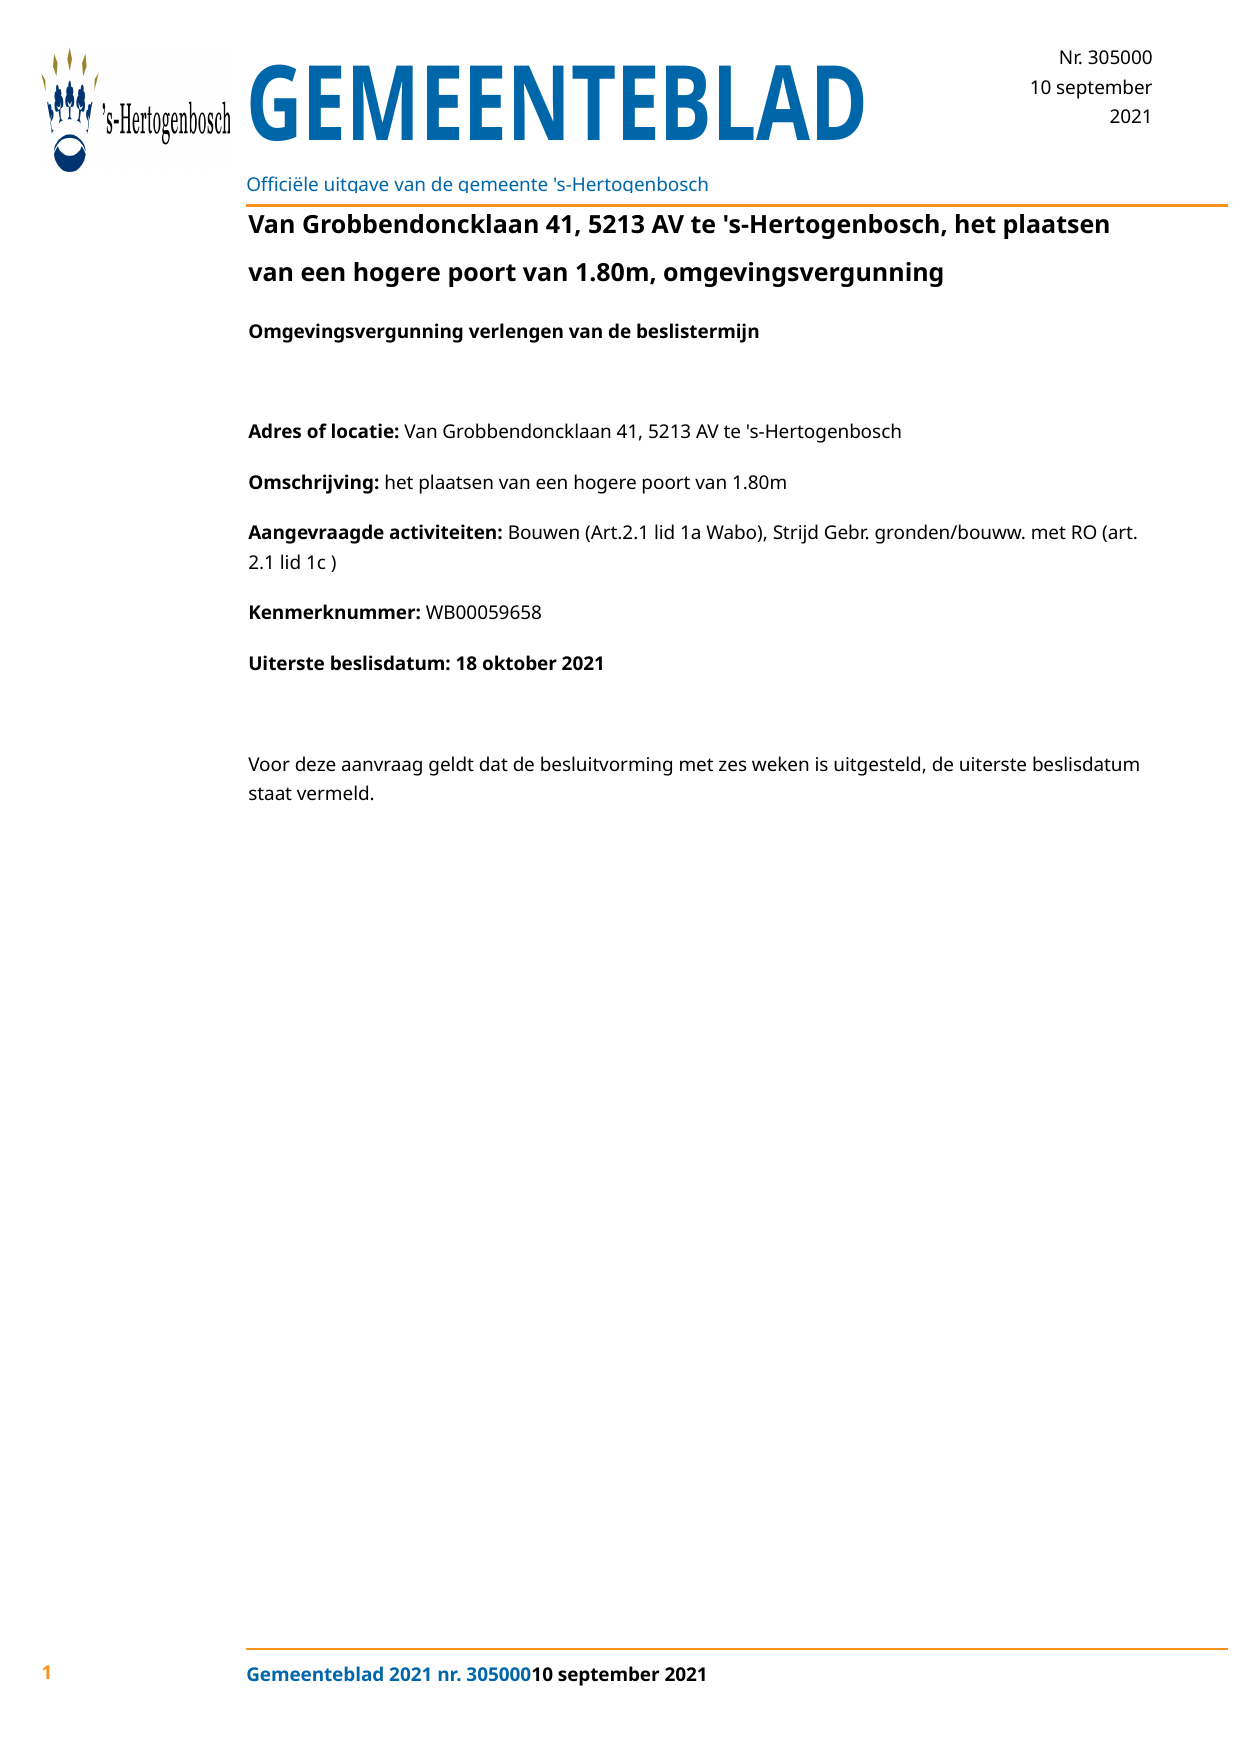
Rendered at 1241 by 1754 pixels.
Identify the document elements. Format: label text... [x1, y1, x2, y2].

text Kenmerknummer: WB00059658 [248, 599, 1152, 625]
text Voor deze aanvraag geldt dat de besluitvorming met zes weken is uitgesteld, de uiterste beslisdatum staat vermeld. [248, 751, 1152, 806]
picture [41, 47, 231, 172]
text Omgevingsvergunning verlengen van de beslistermijn [248, 318, 1152, 344]
text Aangevraagde activiteiten: Bouwen (Art.2.1 lid 1a Wabo), Strijd Gebr. gronden/bouww. met RO (art. 2.1 lid 1c ) [248, 519, 1152, 575]
text Omschrijving: het plaatsen van een hogere poort van 1.80m [248, 469, 1152, 495]
text Uiterste beslisdatum: 18 oktober 2021 [248, 650, 1152, 676]
text Adres of locatie: Van Grobbendoncklaan 41, 5213 AV te 's-Hertogenbosch [248, 419, 1152, 444]
text Van Grobbendoncklaan 41, 5213 AV te 's-Hertogenbosch, het plaatsen van een hogere poort van 1.80m, omgevingsvergunning [248, 207, 1152, 288]
